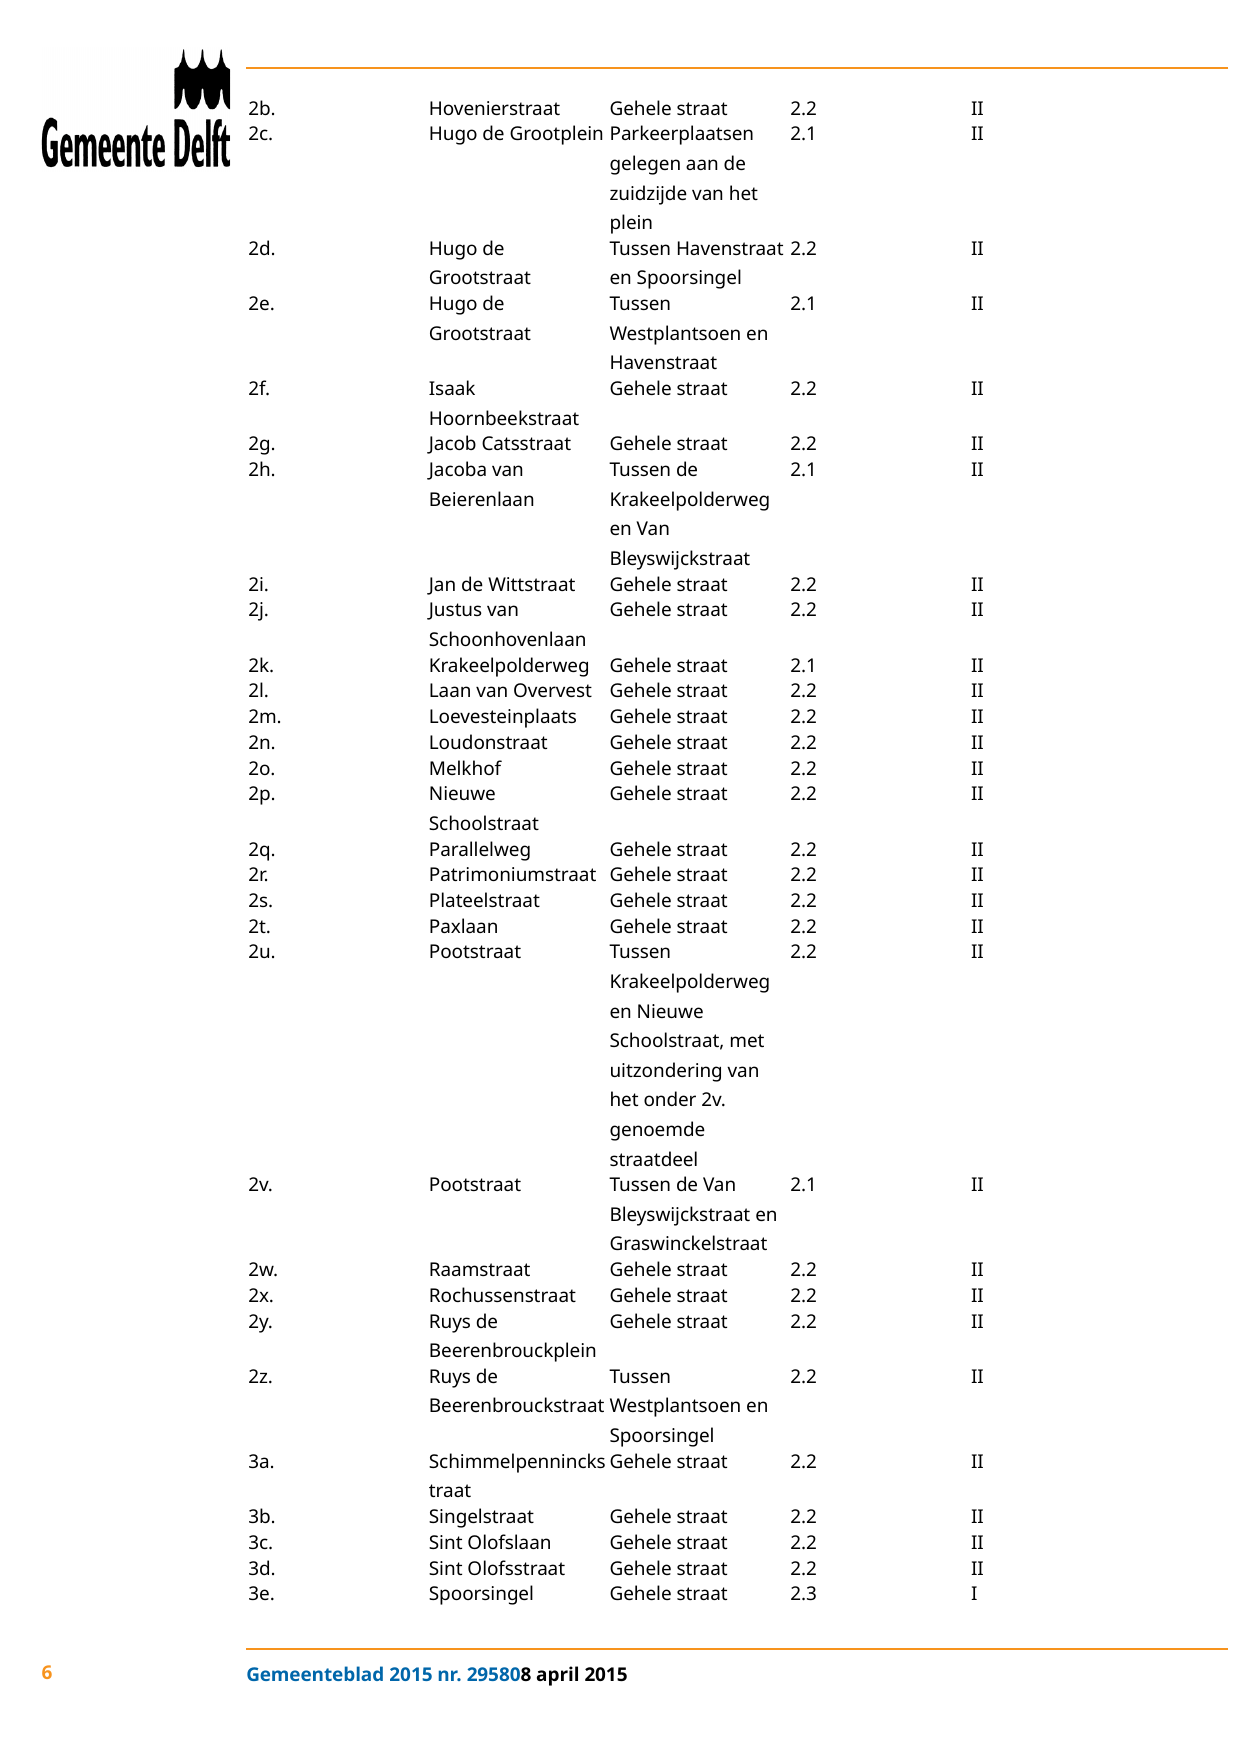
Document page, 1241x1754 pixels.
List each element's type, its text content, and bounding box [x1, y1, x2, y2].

table_cell Pootstraat [429, 1171, 609, 1256]
table_cell Gehele straat [609, 571, 790, 596]
table_cell 2.1 [790, 1171, 971, 1256]
table_cell II [971, 1363, 1152, 1448]
table_cell 2.1 [790, 652, 971, 677]
table_cell Patrimoniumstraat [429, 861, 609, 887]
table_cell 2.2 [790, 596, 971, 652]
table_cell Gehele straat [609, 1555, 790, 1581]
table_cell Hugo de Grootstraat [429, 290, 609, 375]
table_cell Sint Olofsstraat [429, 1555, 609, 1581]
table_cell 2.2 [790, 1448, 971, 1503]
table_cell 2t. [248, 913, 429, 939]
table_cell Ruys de Beerenbrouckstraat [429, 1363, 609, 1448]
table_cell II [971, 1171, 1152, 1256]
table_cell 2.2 [790, 836, 971, 861]
table_cell Jacoba van Beierenlaan [429, 456, 609, 571]
table_cell 2.2 [790, 755, 971, 780]
table_cell II [971, 729, 1152, 755]
table_cell Gehele straat [609, 755, 790, 780]
table_cell Gehele straat [609, 780, 790, 836]
table_cell 2x. [248, 1282, 429, 1308]
table_cell II [971, 235, 1152, 290]
table_cell 2l. [248, 678, 429, 703]
table_cell II [971, 121, 1152, 235]
table_cell Tussen de Van Bleyswijckstraat en Graswinckelstraat [609, 1171, 790, 1256]
table_cell Tussen Krakeelpolderweg en Nieuwe Schoolstraat, met uitzondering van het onder 2v. genoemde straatdeel [609, 939, 790, 1171]
table_cell 2.1 [790, 456, 971, 571]
table_cell 2h. [248, 456, 429, 571]
table_cell Parkeerplaatsen gelegen aan de zuidzijde van het plein [609, 121, 790, 235]
table_cell II [971, 755, 1152, 780]
table_cell Gehele straat [609, 1529, 790, 1555]
table_cell 3b. [248, 1503, 429, 1529]
table_cell 2z. [248, 1363, 429, 1448]
table_cell Isaak Hoornbeekstraat [429, 375, 609, 431]
table_cell II [971, 1503, 1152, 1529]
table_cell 2u. [248, 939, 429, 1171]
table_cell 2p. [248, 780, 429, 836]
table_cell 2.2 [790, 1555, 971, 1581]
table_cell Gehele straat [609, 887, 790, 913]
table_cell Tussen de Krakeelpolderweg en Van Bleyswijckstraat [609, 456, 790, 571]
table_cell II [971, 431, 1152, 456]
table_cell II [971, 290, 1152, 375]
table_cell II [971, 456, 1152, 571]
table_cell Tussen Havenstraat en Spoorsingel [609, 235, 790, 290]
table_cell II [971, 1448, 1152, 1503]
table_cell II [971, 678, 1152, 703]
table_cell 2.2 [790, 703, 971, 729]
table_cell 2.2 [790, 1529, 971, 1555]
table_cell 2.2 [790, 729, 971, 755]
table_cell Loevesteinplaats [429, 703, 609, 729]
table_cell Krakeelpolderweg [429, 652, 609, 677]
table_cell II [971, 861, 1152, 887]
table_cell II [971, 652, 1152, 677]
table_cell II [971, 1555, 1152, 1581]
table_cell 2c. [248, 121, 429, 235]
table_cell Jan de Wittstraat [429, 571, 609, 596]
table_cell 2s. [248, 887, 429, 913]
table_cell 2w. [248, 1256, 429, 1282]
table_cell 2.2 [790, 95, 971, 121]
table_cell II [971, 1308, 1152, 1363]
table_cell 2.2 [790, 678, 971, 703]
table_cell 2d. [248, 235, 429, 290]
table_cell 2.2 [790, 913, 971, 939]
table_cell II [971, 887, 1152, 913]
table_cell Tussen Westplantsoen en Spoorsingel [609, 1363, 790, 1448]
table_cell Gehele straat [609, 1308, 790, 1363]
table_cell 2.2 [790, 939, 971, 1171]
table_cell Hovenierstraat [429, 95, 609, 121]
table_cell Raamstraat [429, 1256, 609, 1282]
table_cell 2.2 [790, 235, 971, 290]
table_cell 2.2 [790, 1282, 971, 1308]
table_cell Spoorsingel [429, 1581, 609, 1606]
table_cell 2q. [248, 836, 429, 861]
table_cell Gehele straat [609, 678, 790, 703]
table_cell II [971, 780, 1152, 836]
table_cell 2v. [248, 1171, 429, 1256]
table_cell 2j. [248, 596, 429, 652]
table_cell 2g. [248, 431, 429, 456]
table_cell 2.1 [790, 121, 971, 235]
table_cell II [971, 1529, 1152, 1555]
table_cell 2n. [248, 729, 429, 755]
table_cell Gehele straat [609, 1448, 790, 1503]
table_cell 2.2 [790, 1363, 971, 1448]
table_cell 3e. [248, 1581, 429, 1606]
table_cell Gehele straat [609, 729, 790, 755]
table_cell 2.2 [790, 375, 971, 431]
table_cell 2.2 [790, 571, 971, 596]
table_cell Gehele straat [609, 596, 790, 652]
table_cell Gehele straat [609, 95, 790, 121]
table_cell Gehele straat [609, 375, 790, 431]
table_cell Gehele straat [609, 1503, 790, 1529]
table_cell Pootstraat [429, 939, 609, 1171]
table_cell Gehele straat [609, 703, 790, 729]
table_cell 2.2 [790, 1503, 971, 1529]
table_cell Melkhof [429, 755, 609, 780]
table_cell II [971, 596, 1152, 652]
table_cell Tussen Westplantsoen en Havenstraat [609, 290, 790, 375]
table_cell 2k. [248, 652, 429, 677]
table_cell Plateelstraat [429, 887, 609, 913]
table_cell Singelstraat [429, 1503, 609, 1529]
table_cell II [971, 1282, 1152, 1308]
table_cell 3d. [248, 1555, 429, 1581]
table_cell Jacob Catsstraat [429, 431, 609, 456]
table_cell Schimmelpenninckstraat [429, 1448, 609, 1503]
table_cell 2i. [248, 571, 429, 596]
table_cell Gehele straat [609, 913, 790, 939]
table_cell 2.2 [790, 861, 971, 887]
table_cell 2f. [248, 375, 429, 431]
table_cell Justus van Schoonhovenlaan [429, 596, 609, 652]
table_cell Sint Olofslaan [429, 1529, 609, 1555]
table_cell Paxlaan [429, 913, 609, 939]
table_cell Nieuwe Schoolstraat [429, 780, 609, 836]
table_cell I [971, 1581, 1152, 1606]
table_cell 2.2 [790, 1256, 971, 1282]
table_cell 2.2 [790, 1308, 971, 1363]
table_cell 3a. [248, 1448, 429, 1503]
table_cell 2y. [248, 1308, 429, 1363]
table_cell Gehele straat [609, 1256, 790, 1282]
table_cell Gehele straat [609, 652, 790, 677]
picture [41, 47, 231, 172]
table_cell 2e. [248, 290, 429, 375]
table_cell II [971, 836, 1152, 861]
table_cell 2.3 [790, 1581, 971, 1606]
table_cell Laan van Overvest [429, 678, 609, 703]
table_cell Ruys de Beerenbrouckplein [429, 1308, 609, 1363]
table_cell II [971, 703, 1152, 729]
table_cell 2r. [248, 861, 429, 887]
table_cell II [971, 571, 1152, 596]
table_cell Rochussenstraat [429, 1282, 609, 1308]
table_cell II [971, 1256, 1152, 1282]
table_cell 2o. [248, 755, 429, 780]
table_cell 2b. [248, 95, 429, 121]
table_cell Gehele straat [609, 836, 790, 861]
table_cell Gehele straat [609, 431, 790, 456]
table_cell II [971, 913, 1152, 939]
table_cell 2m. [248, 703, 429, 729]
table_cell 3c. [248, 1529, 429, 1555]
table_cell Loudonstraat [429, 729, 609, 755]
table_cell II [971, 939, 1152, 1171]
table_cell II [971, 375, 1152, 431]
table_cell Hugo de Grootstraat [429, 235, 609, 290]
table_cell Gehele straat [609, 1581, 790, 1606]
table_cell Parallelweg [429, 836, 609, 861]
table_cell Gehele straat [609, 861, 790, 887]
table_cell 2.2 [790, 431, 971, 456]
table_cell 2.1 [790, 290, 971, 375]
table_cell Gehele straat [609, 1282, 790, 1308]
table_cell 2.2 [790, 887, 971, 913]
table_cell Hugo de Grootplein [429, 121, 609, 235]
table_cell II [971, 95, 1152, 121]
table_cell 2.2 [790, 780, 971, 836]
